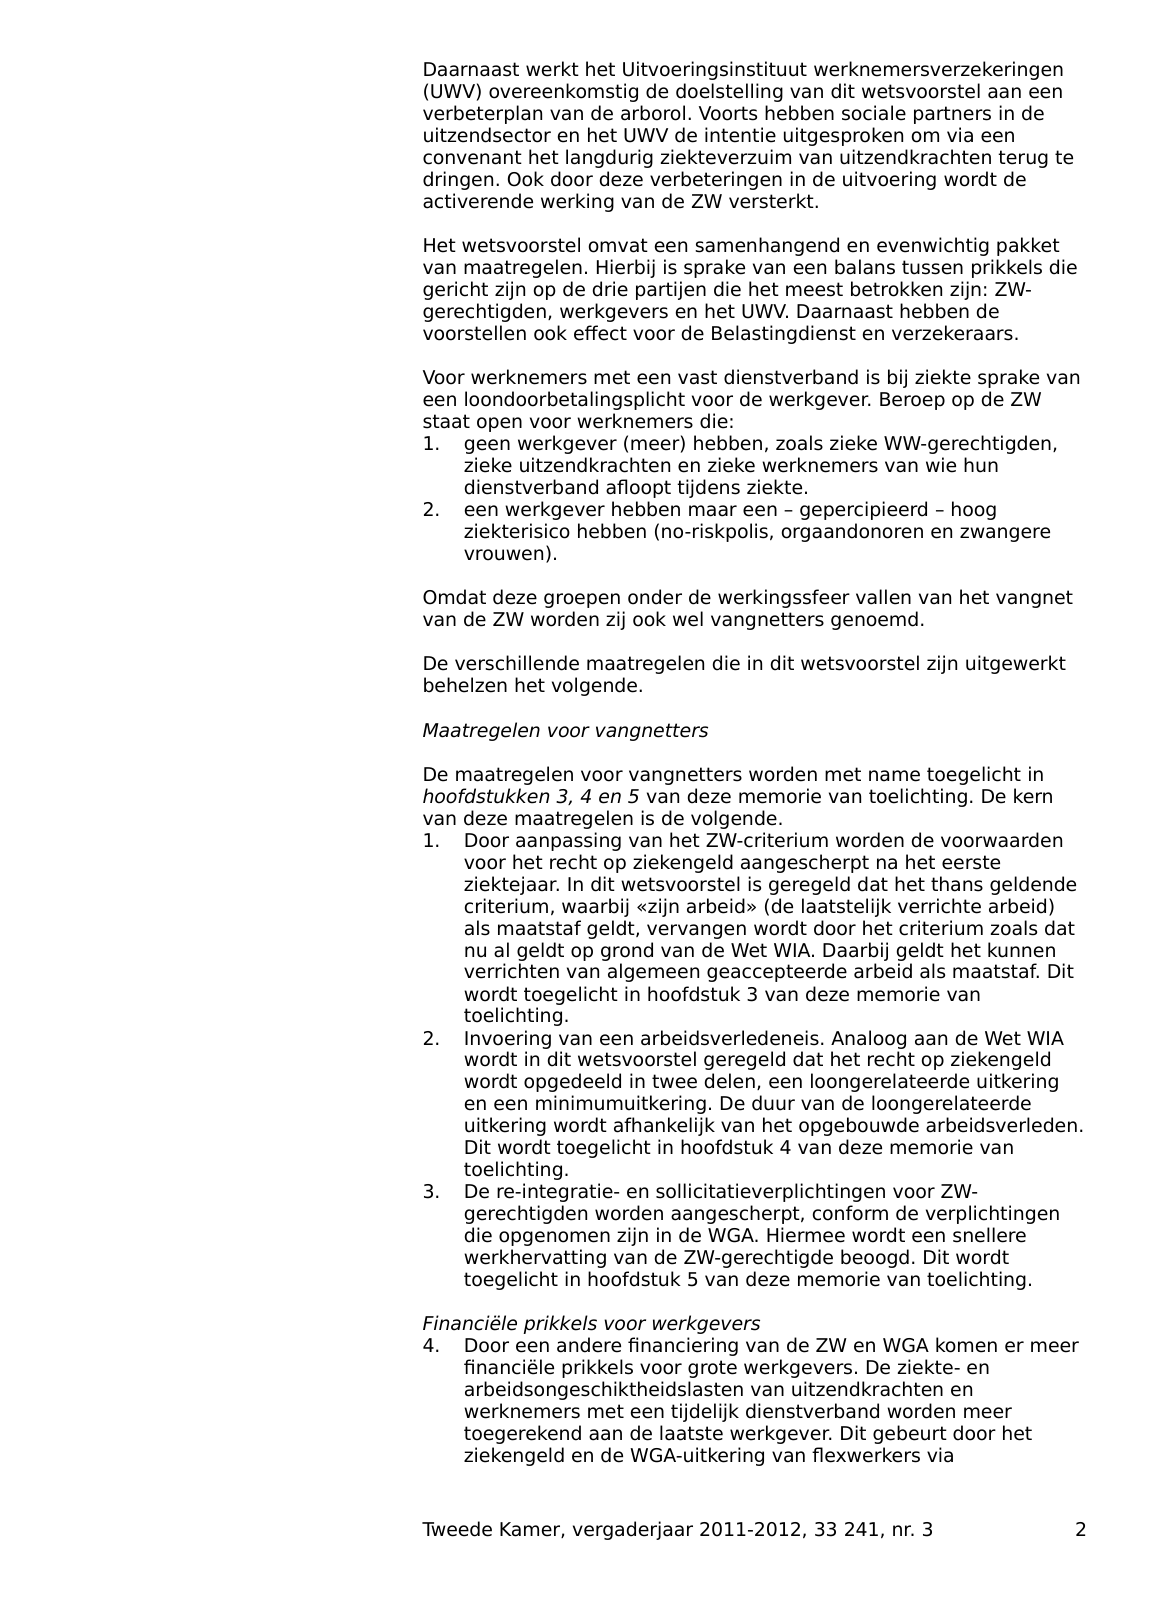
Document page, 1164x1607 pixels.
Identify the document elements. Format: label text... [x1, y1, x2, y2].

text Omdat deze groepen onder de werkingssfeer vallen van het vangnet van de ZW worden zij ook wel vangnetters genoemd. [422, 587, 1087, 631]
subtitle Maatregelen voor vangnetters [422, 719, 1087, 741]
text 2. Invoering van een arbeidsverledeneis. Analoog aan de Wet WIA wordt in dit wetsvoorstel geregeld dat het recht op ziekengeld wordt opgedeeld in twee delen, een loongerelateerde uitkering en een minimumuitkering. De duur van de loongerelateerde uitkering wordt afhankelijk van het opgebouwde arbeidsverleden. Dit wordt toegelicht in hoofdstuk 4 van deze memorie van toelichting. [422, 1027, 1087, 1181]
text 1. geen werkgever (meer) hebben, zoals zieke WW-gerechtigden, zieke uitzendkrachten en zieke werknemers van wie hun dienstverband afloopt tijdens ziekte. [422, 433, 1087, 499]
text Het wetsvoorstel omvat een samenhangend en evenwichtig pakket van maatregelen. Hierbij is sprake van een balans tussen prikkels die gericht zijn op de drie partijen die het meest betrokken zijn: ZW-gerechtigden, werkgevers en het UWV. Daarnaast hebben de voorstellen ook effect voor de Belastingdienst en verzekeraars. [422, 235, 1087, 345]
text 2. een werkgever hebben maar een – gepercipieerd – hoog ziekterisico hebben (no-riskpolis, orgaandonoren en zwangere vrouwen). [422, 499, 1087, 565]
text 3. De re-integratie- en sollicitatieverplichtingen voor ZW-gerechtigden worden aangescherpt, conform de verplichtingen die opgenomen zijn in de WGA. Hiermee wordt een snellere werkhervatting van de ZW-gerechtigde beoogd. Dit wordt toegelicht in hoofdstuk 5 van deze memorie van toelichting. [422, 1181, 1087, 1291]
text Voor werknemers met een vast dienstverband is bij ziekte sprake van een loondoorbetalingsplicht voor de werkgever. Beroep op de ZW staat open voor werknemers die: [422, 367, 1087, 433]
text De verschillende maatregelen die in dit wetsvoorstel zijn uitgewerkt behelzen het volgende. [422, 653, 1087, 697]
text 4. Door een andere financiering van de ZW en WGA komen er meer financiële prikkels voor grote werkgevers. De ziekte- en arbeidsongeschiktheidslasten van uitzendkrachten en werknemers met een tijdelijk dienstverband worden meer toegerekend aan de laatste werkgever. Dit gebeurt door het ziekengeld en de WGA-uitkering van flexwerkers via [422, 1335, 1087, 1467]
subtitle Financiële prikkels voor werkgevers [422, 1313, 1087, 1335]
text De maatregelen voor vangnetters worden met name toegelicht in hoofdstukken 3, 4 en 5 van deze memorie van toelichting. De kern van deze maatregelen is de volgende. [422, 764, 1087, 829]
text Daarnaast werkt het Uitvoeringsinstituut werknemersverzekeringen (UWV) overeenkomstig de doelstelling van dit wetsvoorstel aan een verbeterplan van de arborol. Voorts hebben sociale partners in de uitzendsector en het UWV de intentie uitgesproken om via een convenant het langdurig ziekteverzuim van uitzendkrachten terug te dringen. Ook door deze verbeteringen in de uitvoering wordt de activerende werking van de ZW versterkt. [422, 59, 1087, 213]
text 1. Door aanpassing van het ZW-criterium worden de voorwaarden voor het recht op ziekengeld aangescherpt na het eerste ziektejaar. In dit wetsvoorstel is geregeld dat het thans geldende criterium, waarbij «zijn arbeid» (de laatstelijk verrichte arbeid) als maatstaf geldt, vervangen wordt door het criterium zoals dat nu al geldt op grond van de Wet WIA. Daarbij geldt het kunnen verrichten van algemeen geaccepteerde arbeid als maatstaf. Dit wordt toegelicht in hoofdstuk 3 van deze memorie van toelichting. [422, 829, 1087, 1027]
